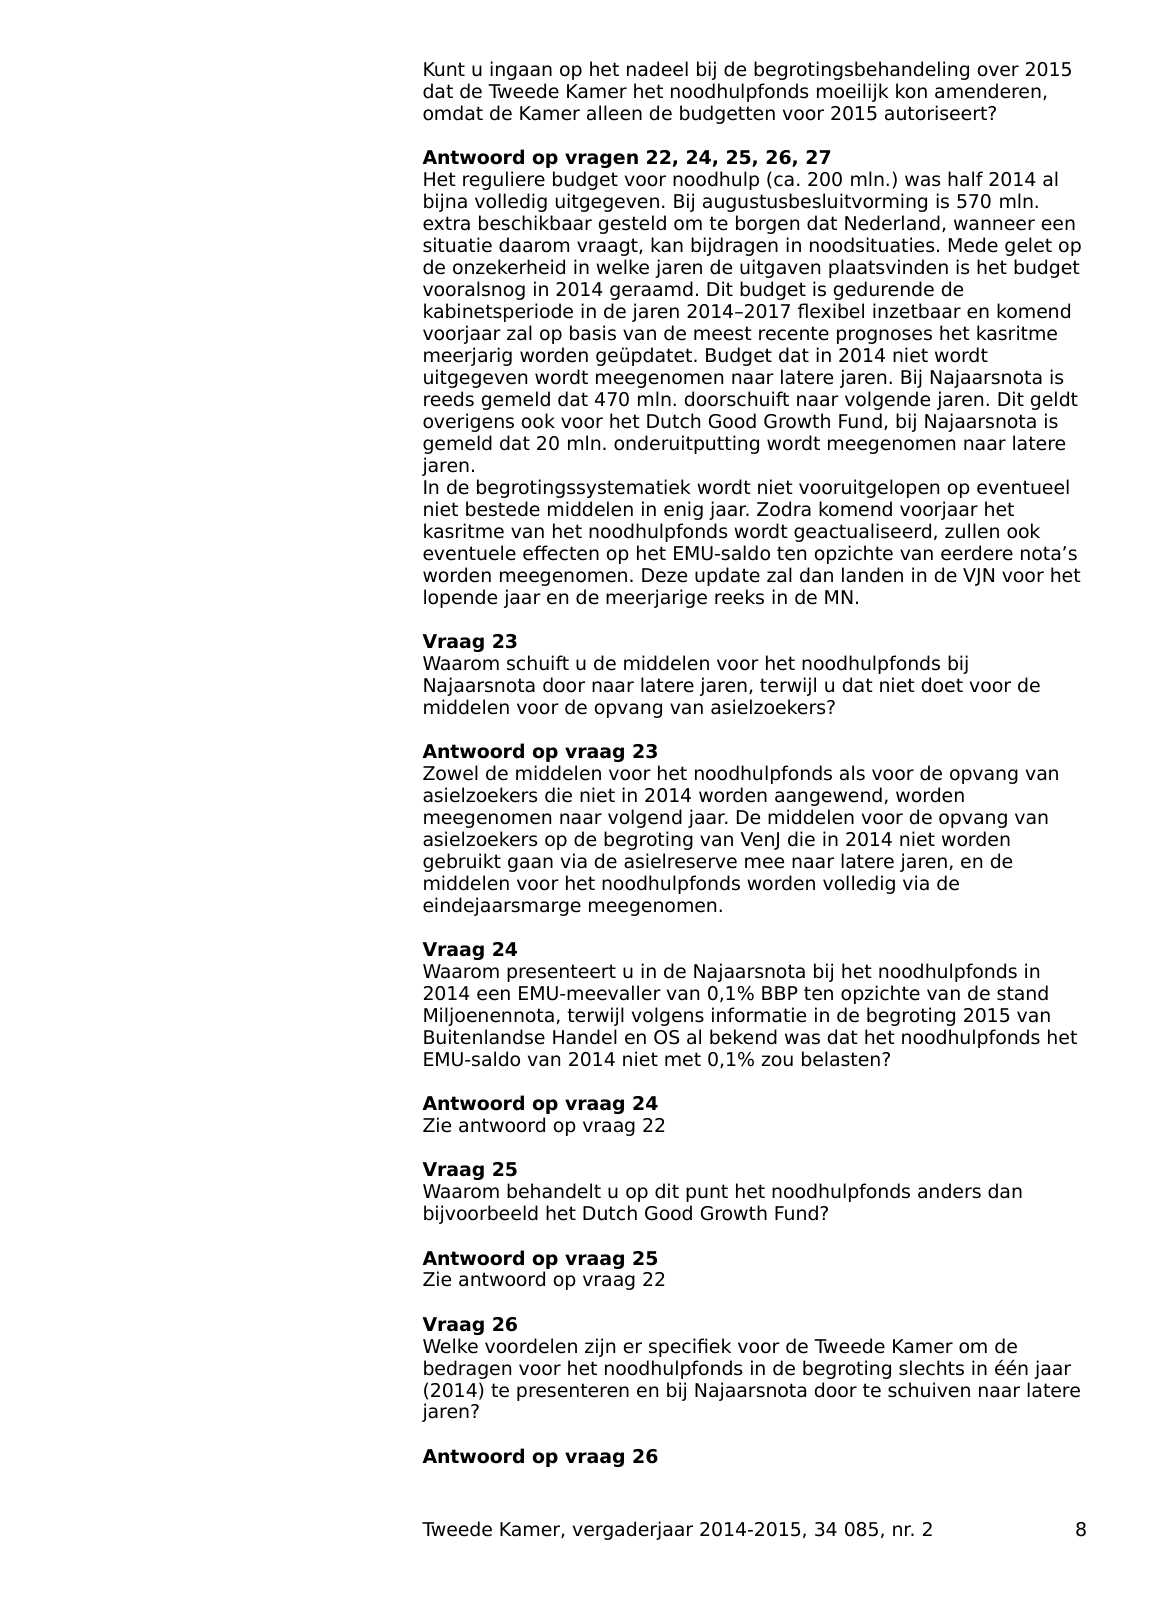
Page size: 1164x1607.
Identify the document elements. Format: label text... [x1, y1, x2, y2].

text Zie antwoord op vraag 22 [422, 1269, 1087, 1291]
text Vraag 25 [422, 1159, 1087, 1181]
text Antwoord op vraag 26 [422, 1446, 1087, 1468]
text Antwoord op vragen 22, 24, 25, 26, 27 [422, 147, 1087, 169]
text Antwoord op vraag 24 [422, 1093, 1087, 1115]
text Zowel de middelen voor het noodhulpfonds als voor de opvang van asielzoekers die niet in 2014 worden aangewend, worden meegenomen naar volgend jaar. De middelen voor de opvang van asielzoekers op de begroting van VenJ die in 2014 niet worden gebruikt gaan via de asielreserve mee naar latere jaren, en de middelen voor het noodhulpfonds worden volledig via de eindejaarsmarge meegenomen. [422, 763, 1087, 917]
text Vraag 24 [422, 939, 1087, 961]
text Antwoord op vraag 23 [422, 741, 1087, 763]
text Vraag 23 [422, 631, 1087, 653]
text Kunt u ingaan op het nadeel bij de begrotingsbehandeling over 2015 dat de Tweede Kamer het noodhulpfonds moeilijk kon amenderen, omdat de Kamer alleen de budgetten voor 2015 autoriseert? [422, 59, 1087, 125]
text Het reguliere budget voor noodhulp (ca. 200 mln.) was half 2014 al bijna volledig uitgegeven. Bij augustusbesluitvorming is 570 mln. extra beschikbaar gesteld om te borgen dat Nederland, wanneer een situatie daarom vraagt, kan bijdragen in noodsituaties. Mede gelet op de onzekerheid in welke jaren de uitgaven plaatsvinden is het budget vooralsnog in 2014 geraamd. Dit budget is gedurende de kabinetsperiode in de jaren 2014–2017 flexibel inzetbaar en komend voorjaar zal op basis van de meest recente prognoses het kasritme meerjarig worden geüpdatet. Budget dat in 2014 niet wordt uitgegeven wordt meegenomen naar latere jaren. Bij Najaarsnota is reeds gemeld dat 470 mln. doorschuift naar volgende jaren. Dit geldt overigens ook voor het Dutch Good Growth Fund, bij Najaarsnota is gemeld dat 20 mln. onderuitputting wordt meegenomen naar latere jaren. [422, 169, 1087, 477]
text Waarom behandelt u op dit punt het noodhulpfonds anders dan bijvoorbeeld het Dutch Good Growth Fund? [422, 1181, 1087, 1225]
text Waarom schuift u de middelen voor het noodhulpfonds bij Najaarsnota door naar latere jaren, terwijl u dat niet doet voor de middelen voor de opvang van asielzoekers? [422, 653, 1087, 719]
text Zie antwoord op vraag 22 [422, 1115, 1087, 1137]
text Antwoord op vraag 25 [422, 1247, 1087, 1269]
text In de begrotingssystematiek wordt niet vooruitgelopen op eventueel niet bestede middelen in enig jaar. Zodra komend voorjaar het kasritme van het noodhulpfonds wordt geactualiseerd, zullen ook eventuele effecten op het EMU-saldo ten opzichte van eerdere nota’s worden meegenomen. Deze update zal dan landen in de VJN voor het lopende jaar en de meerjarige reeks in de MN. [422, 477, 1087, 609]
text Welke voordelen zijn er specifiek voor de Tweede Kamer om de bedragen voor het noodhulpfonds in de begroting slechts in één jaar (2014) te presenteren en bij Najaarsnota door te schuiven naar latere jaren? [422, 1336, 1087, 1423]
text Waarom presenteert u in de Najaarsnota bij het noodhulpfonds in 2014 een EMU-meevaller van 0,1% BBP ten opzichte van de stand Miljoenennota, terwijl volgens informatie in de begroting 2015 van Buitenlandse Handel en OS al bekend was dat het noodhulpfonds het EMU-saldo van 2014 niet met 0,1% zou belasten? [422, 961, 1087, 1071]
text Vraag 26 [422, 1313, 1087, 1336]
